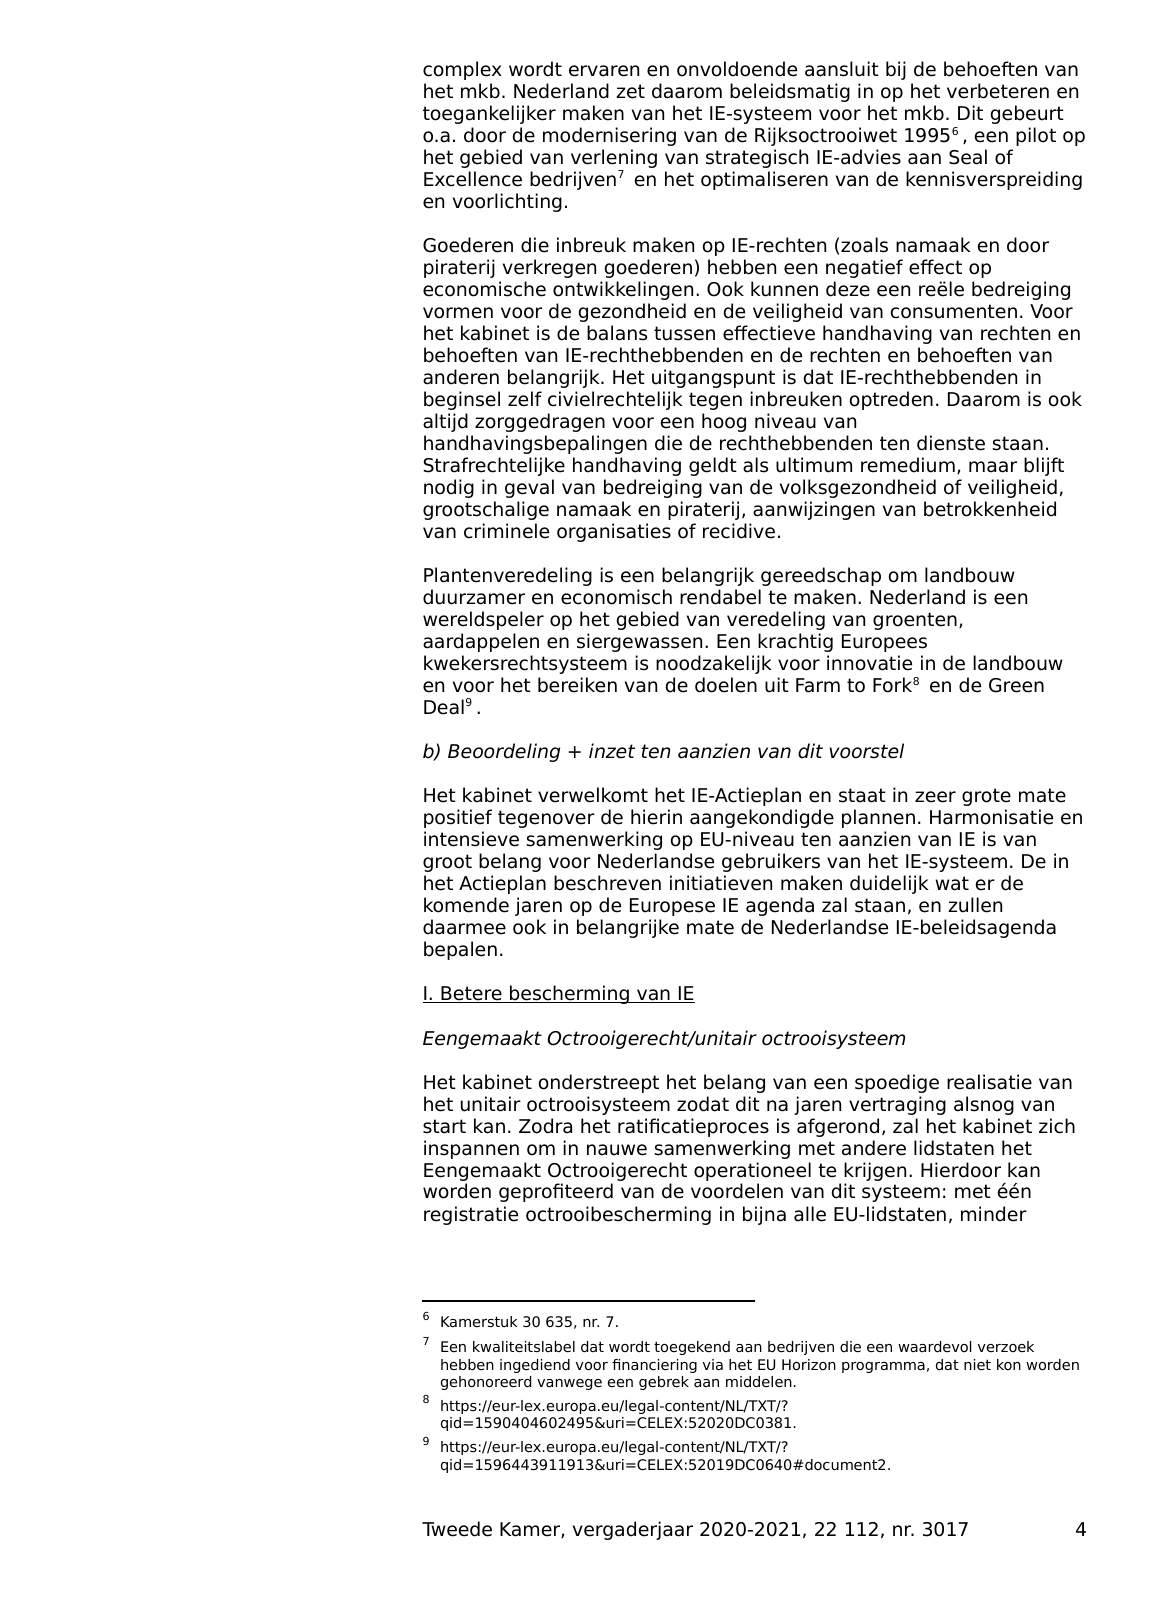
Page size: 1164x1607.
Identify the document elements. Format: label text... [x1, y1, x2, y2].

text https://eur-lex.europa.eu/legal-content/NL/TXT/?qid=1596443911913&uri=CELEX:52019DC0640#document2. [422, 1435, 1087, 1474]
text https://eur-lex.europa.eu/legal-content/NL/TXT/?qid=1590404602495&uri=CELEX:52020DC0381. [422, 1393, 1087, 1432]
text complex wordt ervaren en onvoldoende aansluit bij de behoeften van het mkb. Nederland zet daarom beleidsmatig in op het verbeteren en toegankelijker maken van het IE-systeem voor het mkb. Dit gebeurt o.a. door de modernisering van de Rijksoctrooiwet 1995, een pilot op het gebied van verlening van strategisch IE-advies aan Seal of Excellence bedrijven en het optimaliseren van de kennisverspreiding en voorlichting. [422, 59, 1087, 213]
subtitle I. Betere bescherming van IE [422, 983, 1087, 1005]
text Plantenveredeling is een belangrijk gereedschap om landbouw duurzamer en economisch rendabel te maken. Nederland is een wereldspeler op het gebied van veredeling van groenten, aardappelen en siergewassen. Een krachtig Europees kwekersrechtsysteem is noodzakelijk voor innovatie in de landbouw en voor het bereiken van de doelen uit Farm to Fork en de Green Deal. [422, 565, 1087, 719]
subtitle Eengemaakt Octrooigerecht/unitair octrooisysteem [422, 1027, 1087, 1049]
text Goederen die inbreuk maken op IE-rechten (zoals namaak en door piraterij verkregen goederen) hebben een negatief effect op economische ontwikkelingen. Ook kunnen deze een reële bedreiging vormen voor de gezondheid en de veiligheid van consumenten. Voor het kabinet is de balans tussen effectieve handhaving van rechten en behoeften van IE-rechthebbenden en de rechten en behoeften van anderen belangrijk. Het uitgangspunt is dat IE-rechthebbenden in beginsel zelf civielrechtelijk tegen inbreuken optreden. Daarom is ook altijd zorggedragen voor een hoog niveau van handhavingsbepalingen die de rechthebbenden ten dienste staan. Strafrechtelijke handhaving geldt als ultimum remedium, maar blijft nodig in geval van bedreiging van de volksgezondheid of veiligheid, grootschalige namaak en piraterij, aanwijzingen van betrokkenheid van criminele organisaties of recidive. [422, 235, 1087, 543]
text Kamerstuk 30 635, nr. 7. [422, 1310, 1087, 1332]
subtitle b) Beoordeling + inzet ten aanzien van dit voorstel [422, 741, 1087, 763]
text Het kabinet verwelkomt het IE-Actieplan en staat in zeer grote mate positief tegenover de hierin aangekondigde plannen. Harmonisatie en intensieve samenwerking op EU-niveau ten aanzien van IE is van groot belang voor Nederlandse gebruikers van het IE-systeem. De in het Actieplan beschreven initiatieven maken duidelijk wat er de komende jaren op de Europese IE agenda zal staan, en zullen daarmee ook in belangrijke mate de Nederlandse IE-beleidsagenda bepalen. [422, 785, 1087, 961]
text Een kwaliteitslabel dat wordt toegekend aan bedrijven die een waardevol verzoek hebben ingediend voor financiering via het EU Horizon programma, dat niet kon worden gehonoreerd vanwege een gebrek aan middelen. [422, 1335, 1087, 1391]
text Het kabinet onderstreept het belang van een spoedige realisatie van het unitair octrooisysteem zodat dit na jaren vertraging alsnog van start kan. Zodra het ratificatieproces is afgerond, zal het kabinet zich inspannen om in nauwe samenwerking met andere lidstaten het Eengemaakt Octrooigerecht operationeel te krijgen. Hierdoor kan worden geprofiteerd van de voordelen van dit systeem: met één registratie octrooibescherming in bijna alle EU-lidstaten, minder [422, 1072, 1087, 1225]
